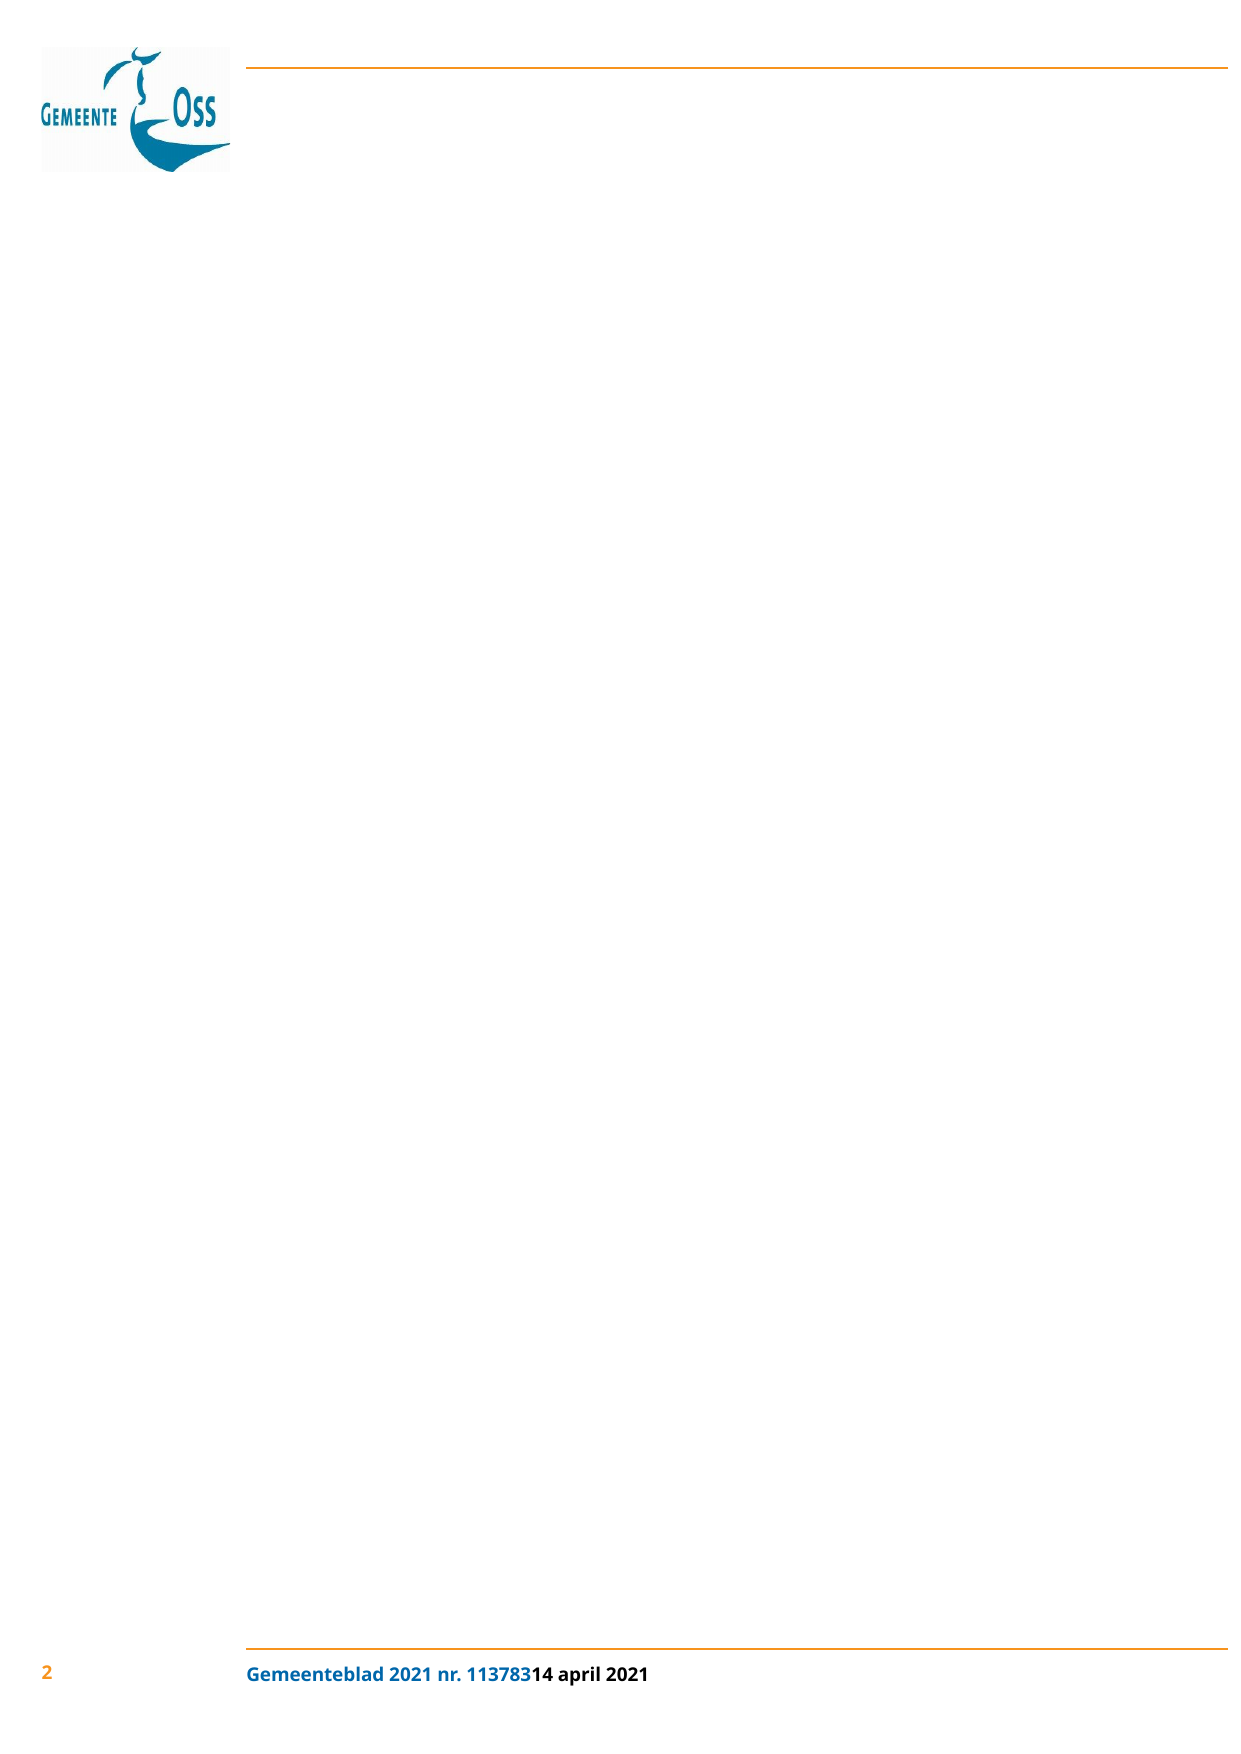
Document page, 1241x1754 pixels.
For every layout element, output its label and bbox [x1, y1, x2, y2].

picture [41, 47, 231, 172]
